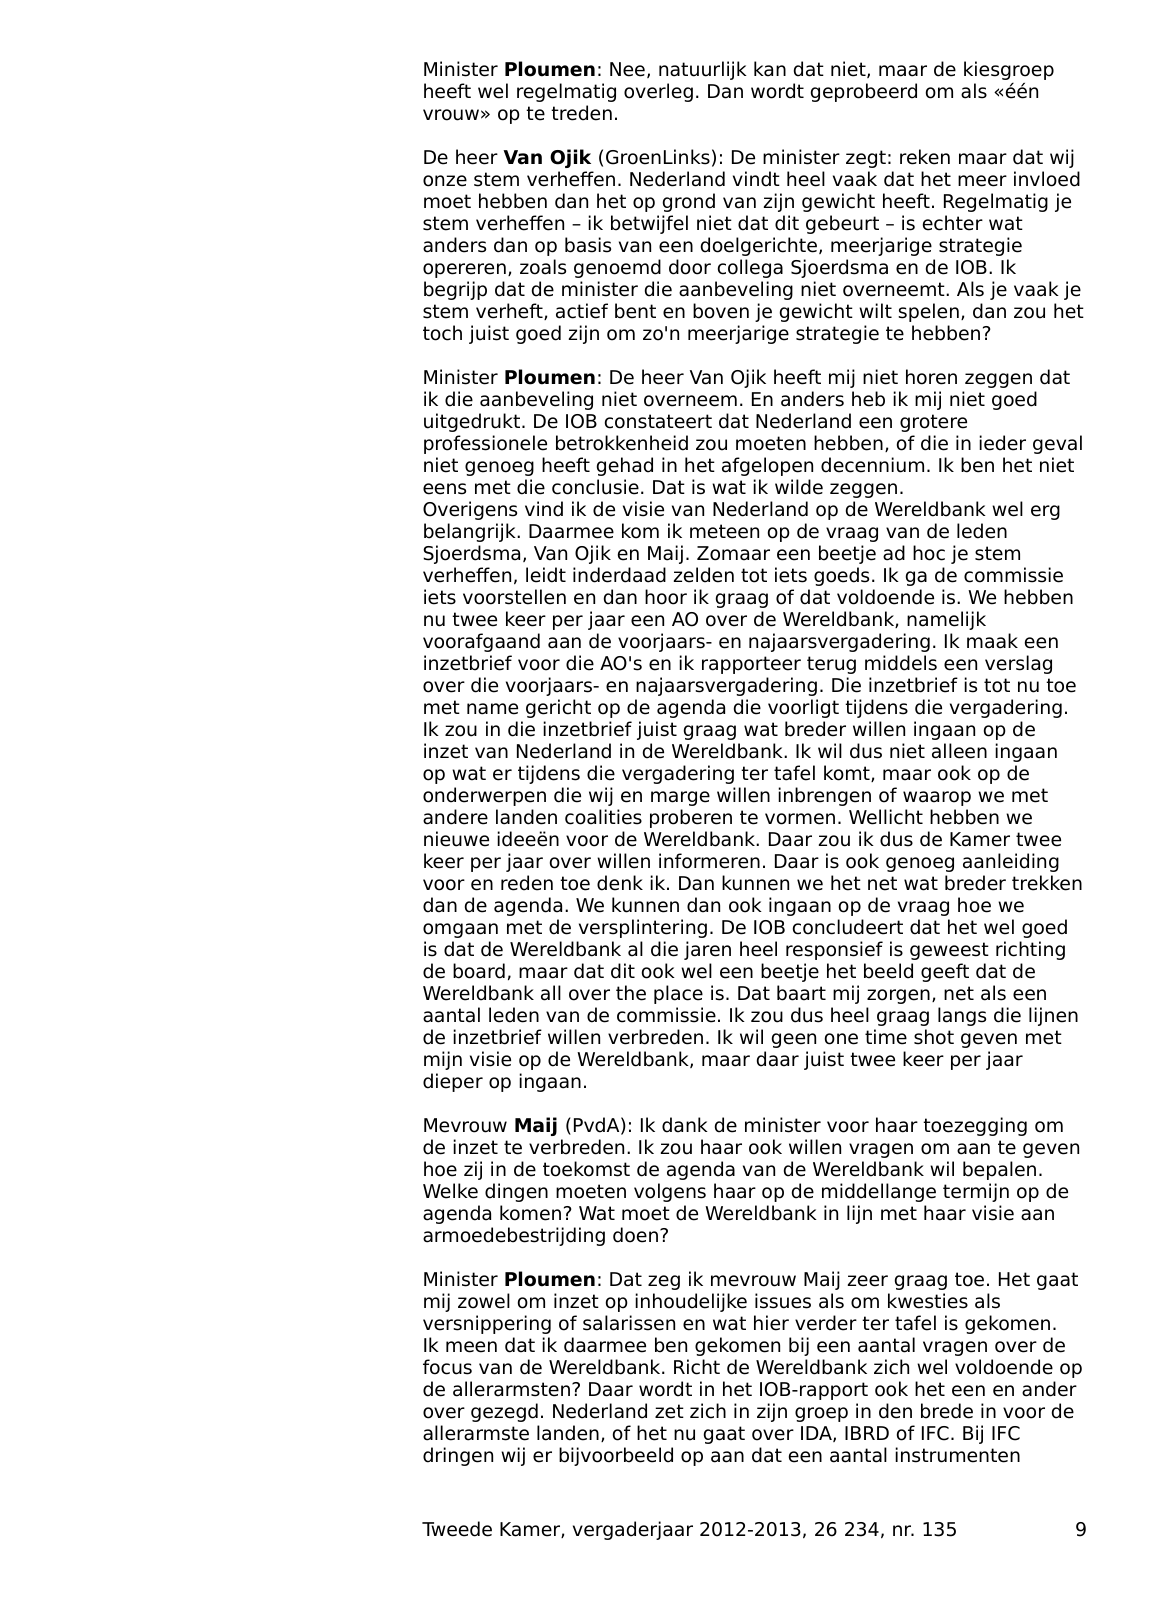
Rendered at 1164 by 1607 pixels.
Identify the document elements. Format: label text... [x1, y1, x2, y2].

text Minister Ploumen: Nee, natuurlijk kan dat niet, maar de kiesgroep heeft wel regelmatig overleg. Dan wordt geprobeerd om als «één vrouw» op te treden. [422, 59, 1087, 125]
text Mevrouw Maij (PvdA): Ik dank de minister voor haar toezegging om de inzet te verbreden. Ik zou haar ook willen vragen om aan te geven hoe zij in de toekomst de agenda van de Wereldbank wil bepalen. Welke dingen moeten volgens haar op de middellange termijn op de agenda komen? Wat moet de Wereldbank in lijn met haar visie aan armoedebestrijding doen? [422, 1115, 1087, 1247]
text Minister Ploumen: Dat zeg ik mevrouw Maij zeer graag toe. Het gaat mij zowel om inzet op inhoudelijke issues als om kwesties als versnippering of salarissen en wat hier verder ter tafel is gekomen. [422, 1269, 1087, 1335]
text Minister Ploumen: De heer Van Ojik heeft mij niet horen zeggen dat ik die aanbeveling niet overneem. En anders heb ik mij niet goed uitgedrukt. De IOB constateert dat Nederland een grotere professionele betrokkenheid zou moeten hebben, of die in ieder geval niet genoeg heeft gehad in het afgelopen decennium. Ik ben het niet eens met die conclusie. Dat is wat ik wilde zeggen. [422, 367, 1087, 499]
text Ik meen dat ik daarmee ben gekomen bij een aantal vragen over de focus van de Wereldbank. Richt de Wereldbank zich wel voldoende op de allerarmsten? Daar wordt in het IOB-rapport ook het een en ander over gezegd. Nederland zet zich in zijn groep in den brede in voor de allerarmste landen, of het nu gaat over IDA, IBRD of IFC. Bij IFC dringen wij er bijvoorbeeld op aan dat een aantal instrumenten [422, 1335, 1087, 1467]
text De heer Van Ojik (GroenLinks): De minister zegt: reken maar dat wij onze stem verheffen. Nederland vindt heel vaak dat het meer invloed moet hebben dan het op grond van zijn gewicht heeft. Regelmatig je stem verheffen – ik betwijfel niet dat dit gebeurt – is echter wat anders dan op basis van een doelgerichte, meerjarige strategie opereren, zoals genoemd door collega Sjoerdsma en de IOB. Ik begrijp dat de minister die aanbeveling niet overneemt. Als je vaak je stem verheft, actief bent en boven je gewicht wilt spelen, dan zou het toch juist goed zijn om zo'n meerjarige strategie te hebben? [422, 147, 1087, 345]
text Overigens vind ik de visie van Nederland op de Wereldbank wel erg belangrijk. Daarmee kom ik meteen op de vraag van de leden Sjoerdsma, Van Ojik en Maij. Zomaar een beetje ad hoc je stem verheffen, leidt inderdaad zelden tot iets goeds. Ik ga de commissie iets voorstellen en dan hoor ik graag of dat voldoende is. We hebben nu twee keer per jaar een AO over de Wereldbank, namelijk voorafgaand aan de voorjaars- en najaarsvergadering. Ik maak een inzetbrief voor die AO's en ik rapporteer terug middels een verslag over die voorjaars- en najaarsvergadering. Die inzetbrief is tot nu toe met name gericht op de agenda die voorligt tijdens die vergadering. Ik zou in die inzetbrief juist graag wat breder willen ingaan op de inzet van Nederland in de Wereldbank. Ik wil dus niet alleen ingaan op wat er tijdens die vergadering ter tafel komt, maar ook op de onderwerpen die wij en marge willen inbrengen of waarop we met andere landen coalities proberen te vormen. Wellicht hebben we nieuwe ideeën voor de Wereldbank. Daar zou ik dus de Kamer twee keer per jaar over willen informeren. Daar is ook genoeg aanleiding voor en reden toe denk ik. Dan kunnen we het net wat breder trekken dan de agenda. We kunnen dan ook ingaan op de vraag hoe we omgaan met de versplintering. De IOB concludeert dat het wel goed is dat de Wereldbank al die jaren heel responsief is geweest richting de board, maar dat dit ook wel een beetje het beeld geeft dat de Wereldbank all over the place is. Dat baart mij zorgen, net als een aantal leden van de commissie. Ik zou dus heel graag langs die lijnen de inzetbrief willen verbreden. Ik wil geen one time shot geven met mijn visie op de Wereldbank, maar daar juist twee keer per jaar dieper op ingaan. [422, 499, 1087, 1092]
